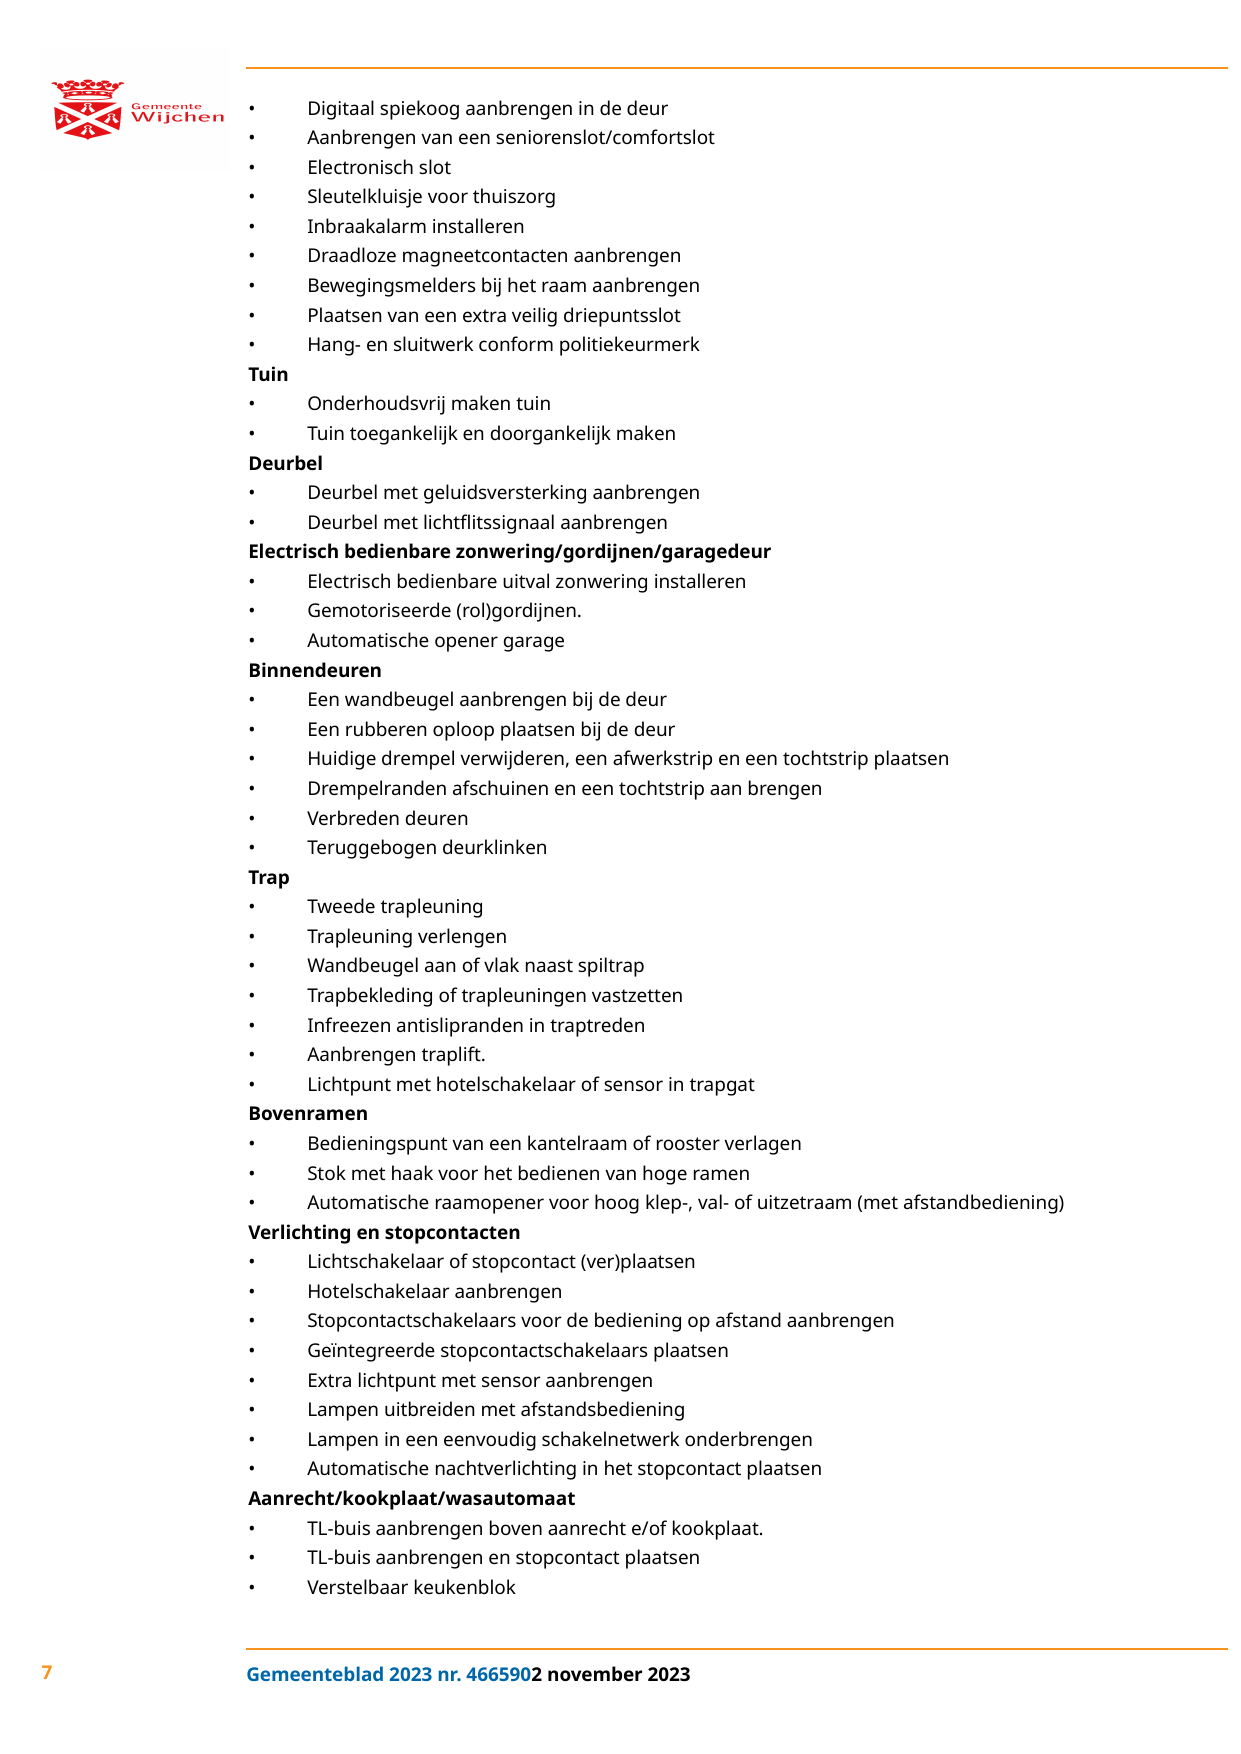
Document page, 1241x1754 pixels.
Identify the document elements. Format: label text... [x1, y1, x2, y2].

list Infreezen antislipranden in traptreden [248, 1012, 1152, 1038]
list Aanbrengen traplift. [248, 1041, 1152, 1067]
list Geïntegreerde stopcontactschakelaars plaatsen [248, 1337, 1152, 1363]
list Wandbeugel aan of vlak naast spiltrap [248, 953, 1152, 978]
list Electrisch bedienbare uitval zonwering installeren [248, 568, 1152, 594]
list Draadloze magneetcontacten aanbrengen [248, 243, 1152, 268]
list Automatische raamopener voor hoog klep-, val- of uitzetraam (met afstandbediening) [248, 1189, 1152, 1215]
text Tuin [248, 361, 1152, 387]
list Huidige drempel verwijderen, een afwerkstrip en een tochtstrip plaatsen [248, 746, 1152, 771]
picture [41, 47, 231, 172]
list Electronisch slot [248, 154, 1152, 180]
list Extra lichtpunt met sensor aanbrengen [248, 1367, 1152, 1393]
list Bedieningspunt van een kantelraam of rooster verlagen [248, 1130, 1152, 1156]
list TL-buis aanbrengen en stopcontact plaatsen [248, 1544, 1152, 1570]
list Hang- en sluitwerk conform politiekeurmerk [248, 331, 1152, 357]
list Aanbrengen van een seniorenslot/comfortslot [248, 124, 1152, 150]
list Een wandbeugel aanbrengen bij de deur [248, 686, 1152, 712]
list Verbreden deuren [248, 805, 1152, 831]
list TL-buis aanbrengen boven aanrecht e/of kookplaat. [248, 1515, 1152, 1541]
list Lampen uitbreiden met afstandsbediening [248, 1396, 1152, 1422]
list Inbraakalarm installeren [248, 213, 1152, 239]
list Deurbel met geluidsversterking aanbrengen [248, 479, 1152, 505]
text Bovenramen [248, 1101, 1152, 1126]
list Lichtpunt met hotelschakelaar of sensor in trapgat [248, 1071, 1152, 1097]
list Sleutelkluisje voor thuiszorg [248, 183, 1152, 209]
list Hotelschakelaar aanbrengen [248, 1278, 1152, 1304]
list Drempelranden afschuinen en een tochtstrip aan brengen [248, 775, 1152, 801]
list Teruggebogen deurklinken [248, 834, 1152, 860]
list Bewegingsmelders bij het raam aanbrengen [248, 272, 1152, 298]
list Stopcontactschakelaars voor de bediening op afstand aanbrengen [248, 1308, 1152, 1333]
text Binnendeuren [248, 657, 1152, 683]
text Aanrecht/kookplaat/wasautomaat [248, 1485, 1152, 1511]
text Verlichting en stopcontacten [248, 1219, 1152, 1245]
list Tweede trapleuning [248, 893, 1152, 919]
text Electrisch bedienbare zonwering/gordijnen/garagedeur [248, 538, 1152, 564]
list Lampen in een eenvoudig schakelnetwerk onderbrengen [248, 1426, 1152, 1452]
list Plaatsen van een extra veilig driepuntsslot [248, 302, 1152, 328]
list Onderhoudsvrij maken tuin [248, 391, 1152, 416]
list Lichtschakelaar of stopcontact (ver)plaatsen [248, 1248, 1152, 1274]
list Trapleuning verlengen [248, 923, 1152, 949]
list Een rubberen oploop plaatsen bij de deur [248, 716, 1152, 742]
list Automatische nachtverlichting in het stopcontact plaatsen [248, 1456, 1152, 1481]
text Trap [248, 864, 1152, 890]
list Trapbekleding of trapleuningen vastzetten [248, 982, 1152, 1008]
text Deurbel [248, 450, 1152, 476]
list Deurbel met lichtflitssignaal aanbrengen [248, 509, 1152, 535]
list Gemotoriseerde (rol)gordijnen. [248, 598, 1152, 623]
list Verstelbaar keukenblok [248, 1574, 1152, 1600]
list Digitaal spiekoog aanbrengen in de deur [248, 95, 1152, 121]
list Automatische opener garage [248, 627, 1152, 653]
list Tuin toegankelijk en doorgankelijk maken [248, 420, 1152, 446]
list Stok met haak voor het bedienen van hoge ramen [248, 1160, 1152, 1186]
